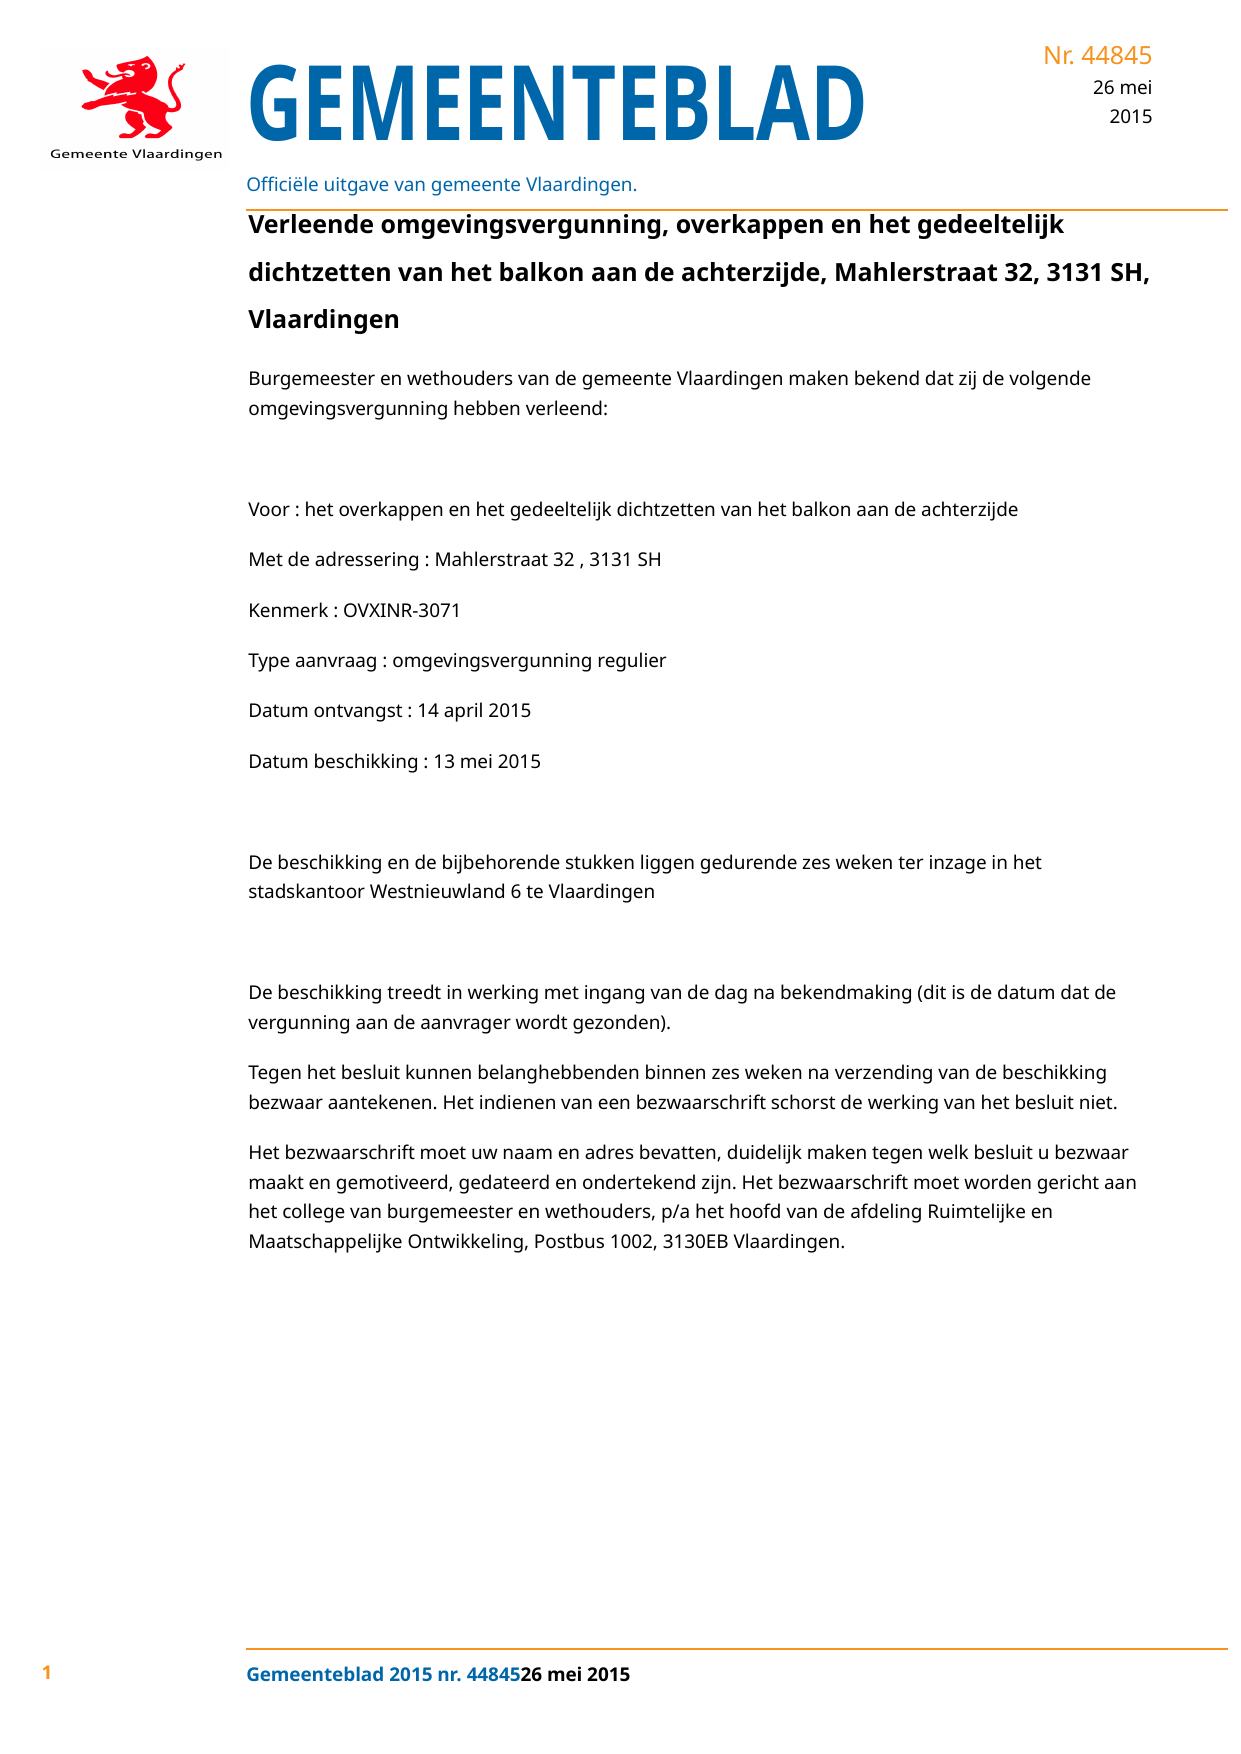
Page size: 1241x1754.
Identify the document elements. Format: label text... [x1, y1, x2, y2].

text Type aanvraag : omgevingsvergunning regulier [248, 647, 1152, 673]
text Voor : het overkappen en het gedeeltelijk dichtzetten van het balkon aan de achterzijde [248, 496, 1152, 522]
text De beschikking en de bijbehorende stukken liggen gedurende zes weken ter inzage in het stadskantoor Westnieuwland 6 te Vlaardingen [248, 849, 1152, 904]
text Het bezwaarschrift moet uw naam en adres bevatten, duidelijk maken tegen welk besluit u bezwaar maakt en gemotiveerd, gedateerd en ondertekend zijn. Het bezwaarschrift moet worden gericht aan het college van burgemeester en wethouders, p/a het hoofd van de afdeling Ruimtelijke en Maatschappelijke Ontwikkeling, Postbus 1002, 3130EB Vlaardingen. [248, 1139, 1152, 1254]
text Datum ontvangst : 14 april 2015 [248, 698, 1152, 723]
text Met de adressering : Mahlerstraat 32 , 3131 SH [248, 546, 1152, 572]
text Tegen het besluit kunnen belanghebbenden binnen zes weken na verzending van de beschikking bezwaar aantekenen. Het indienen van een bezwaarschrift schorst de werking van het besluit niet. [248, 1059, 1152, 1114]
text Verleende omgevingsvergunning, overkappen en het gedeeltelijk dichtzetten van het balkon aan de achterzijde, Mahlerstraat 32, 3131 SH, Vlaardingen [248, 211, 1152, 336]
text De beschikking treedt in werking met ingang van de dag na bekendmaking (dit is de datum dat de vergunning aan de aanvrager wordt gezonden). [248, 979, 1152, 1034]
picture [41, 47, 231, 172]
text Datum beschikking : 13 mei 2015 [248, 748, 1152, 774]
text Kenmerk : OVXINR-3071 [248, 597, 1152, 622]
text Burgemeester en wethouders van de gemeente Vlaardingen maken bekend dat zij de volgende omgevingsvergunning hebben verleend: [248, 366, 1152, 421]
